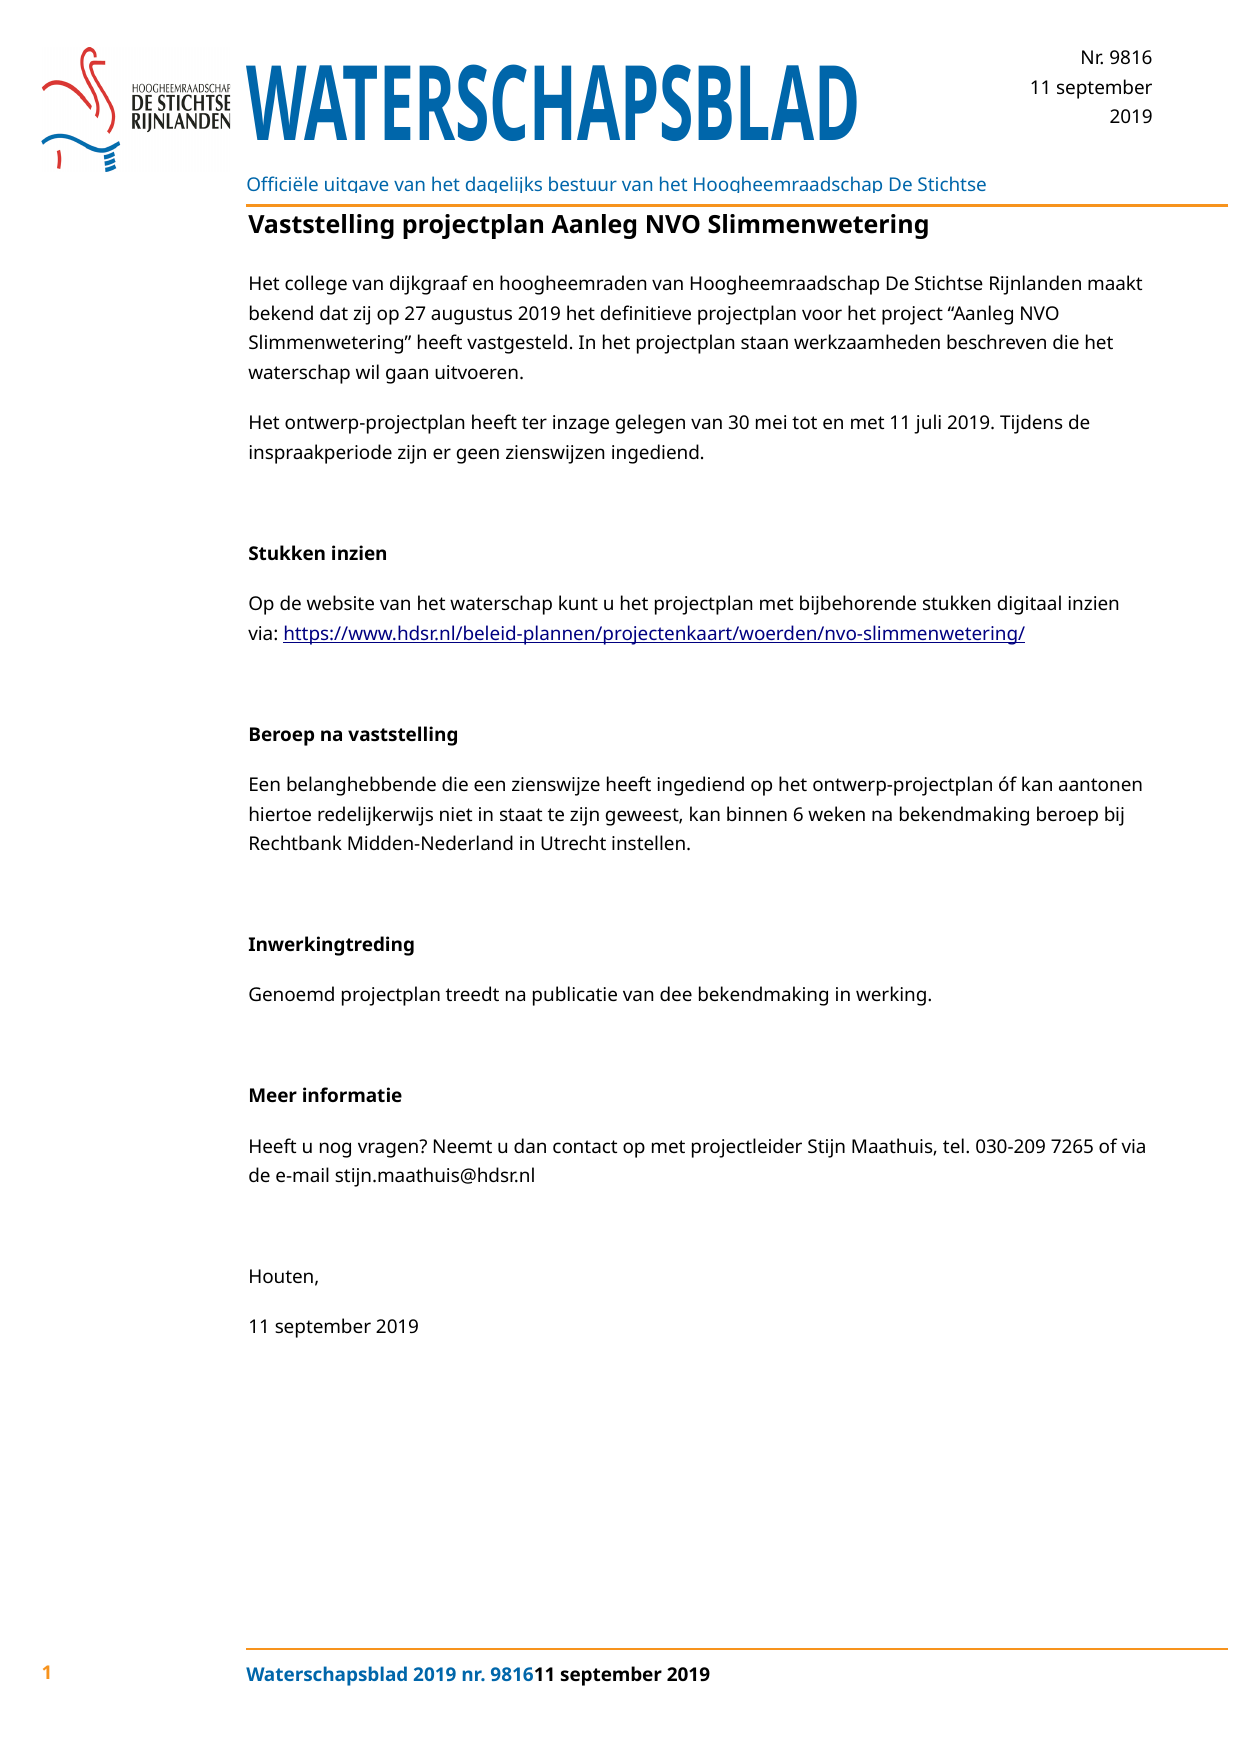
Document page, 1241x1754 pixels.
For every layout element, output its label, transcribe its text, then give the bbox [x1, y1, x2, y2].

text 11 september 2019 [248, 1314, 1152, 1339]
text Op de website van het waterschap kunt u het projectplan met bijbehorende stukken digitaal inzien via: https://www.hdsr.nl/beleid-plannen/projectenkaart/woerden/nvo-slimmenwetering/ [248, 590, 1152, 646]
text Een belanghebbende die een zienswijze heeft ingediend op het ontwerp-projectplan óf kan aantonen hiertoe redelijkerwijs niet in staat te zijn geweest, kan binnen 6 weken na bekendmaking beroep bij Rechtbank Midden-Nederland in Utrecht instellen. [248, 771, 1152, 856]
picture [41, 47, 231, 172]
text Heeft u nog vragen? Neemt u dan contact op met projectleider Stijn Maathuis, tel. 030-209 7265 of via de e-mail stijn.maathuis@hdsr.nl [248, 1133, 1152, 1188]
text Genoemd projectplan treedt na publicatie van dee bekendmaking in werking. [248, 982, 1152, 1007]
text Stukken inzien [248, 540, 1152, 566]
text Het ontwerp-projectplan heeft ter inzage gelegen van 30 mei tot en met 11 juli 2019. Tijdens de inspraakperiode zijn er geen zienswijzen ingediend. [248, 409, 1152, 465]
text Vaststelling projectplan Aanleg NVO Slimmenwetering [248, 207, 1152, 241]
text Het college van dijkgraaf en hoogheemraden van Hoogheemraadschap De Stichtse Rijnlanden maakt bekend dat zij op 27 augustus 2019 het definitieve projectplan voor het project “Aanleg NVO Slimmenwetering” heeft vastgesteld. In het projectplan staan werkzaamheden beschreven die het waterschap wil gaan uitvoeren. [248, 270, 1152, 385]
text Houten, [248, 1263, 1152, 1289]
text Meer informatie [248, 1082, 1152, 1108]
text Inwerkingtreding [248, 931, 1152, 957]
text Beroep na vaststelling [248, 721, 1152, 746]
